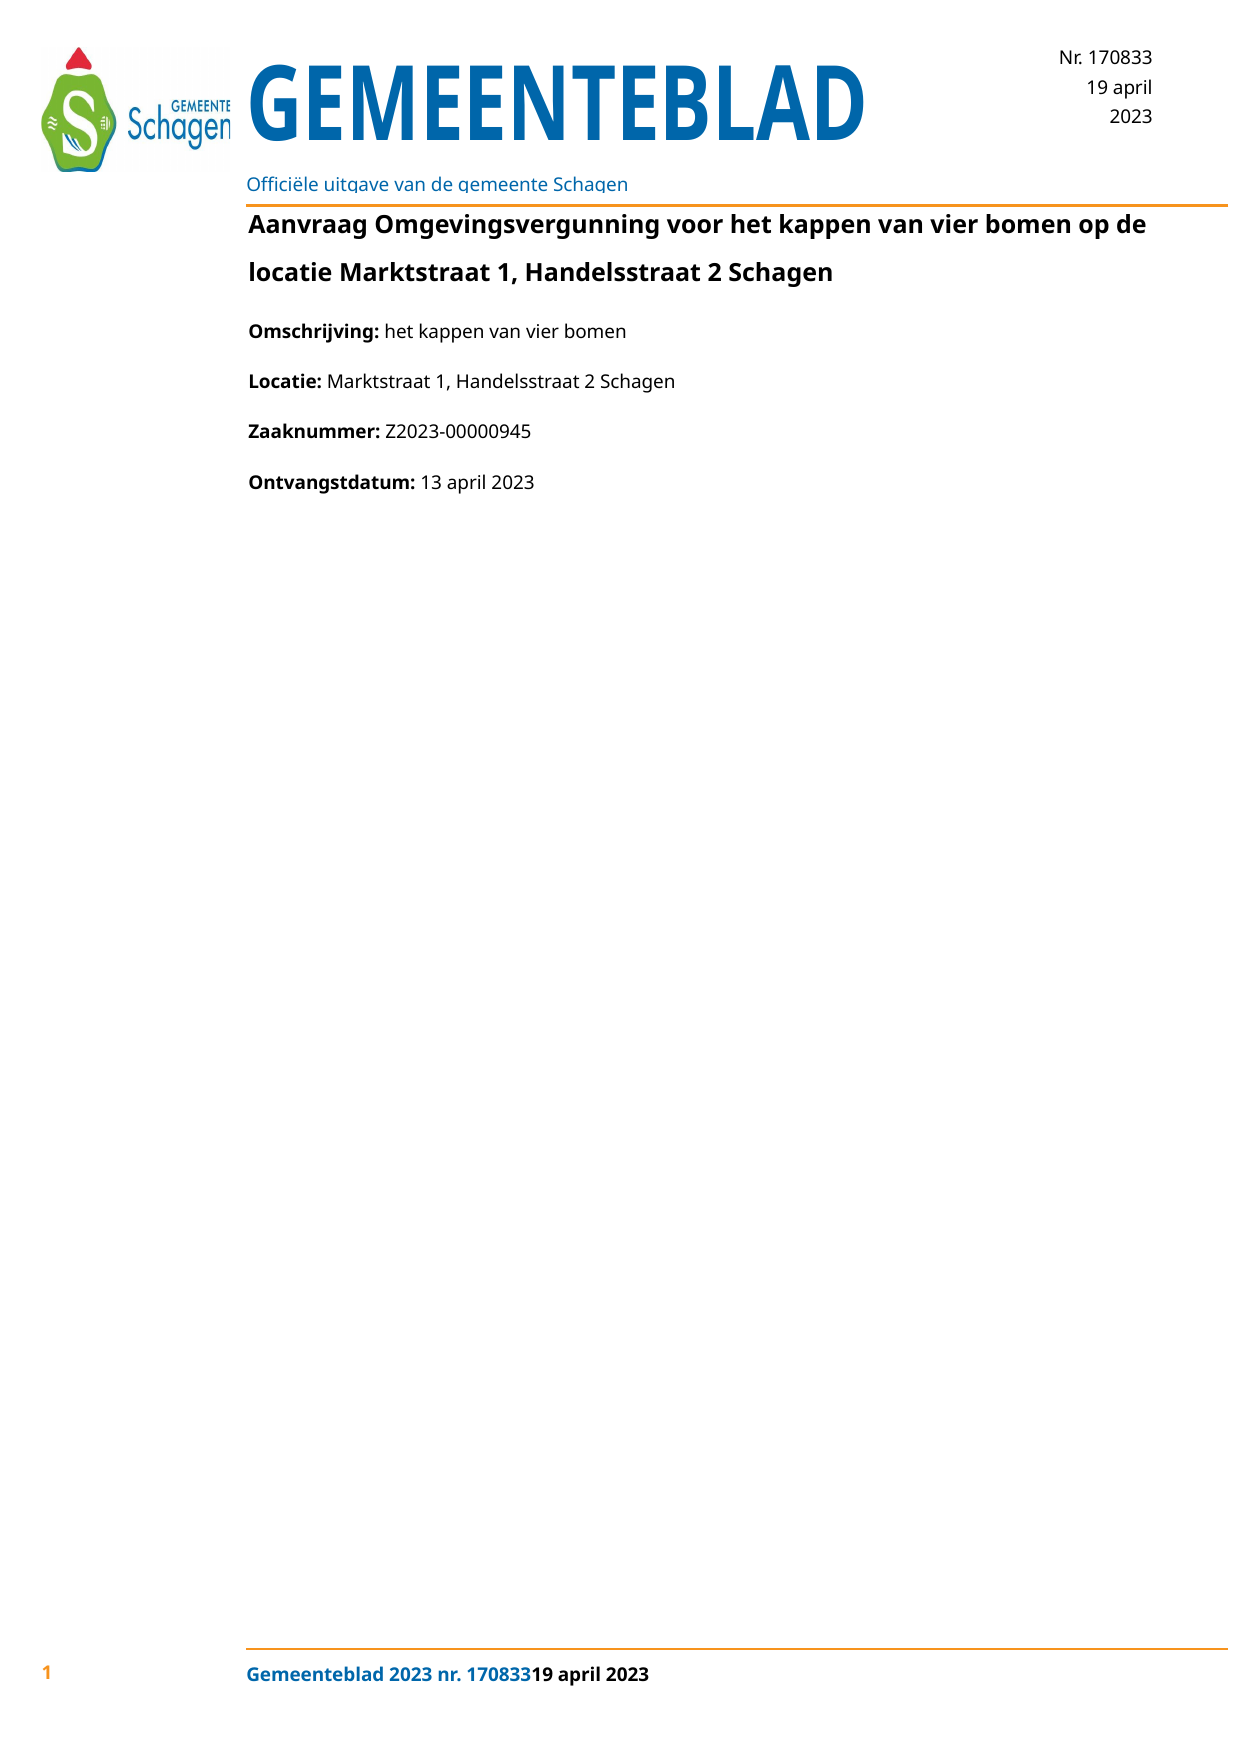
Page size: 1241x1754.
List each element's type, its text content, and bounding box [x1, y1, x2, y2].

text Aanvraag Omgevingsvergunning voor het kappen van vier bomen op de locatie Marktstraat 1, Handelsstraat 2 Schagen [248, 207, 1152, 288]
text Locatie: Marktstraat 1, Handelsstraat 2 Schagen [248, 368, 1152, 394]
text Ontvangstdatum: 13 april 2023 [248, 469, 1152, 495]
text Omschrijving: het kappen van vier bomen [248, 318, 1152, 344]
text Zaaknummer: Z2023-00000945 [248, 419, 1152, 444]
picture [41, 47, 231, 172]
